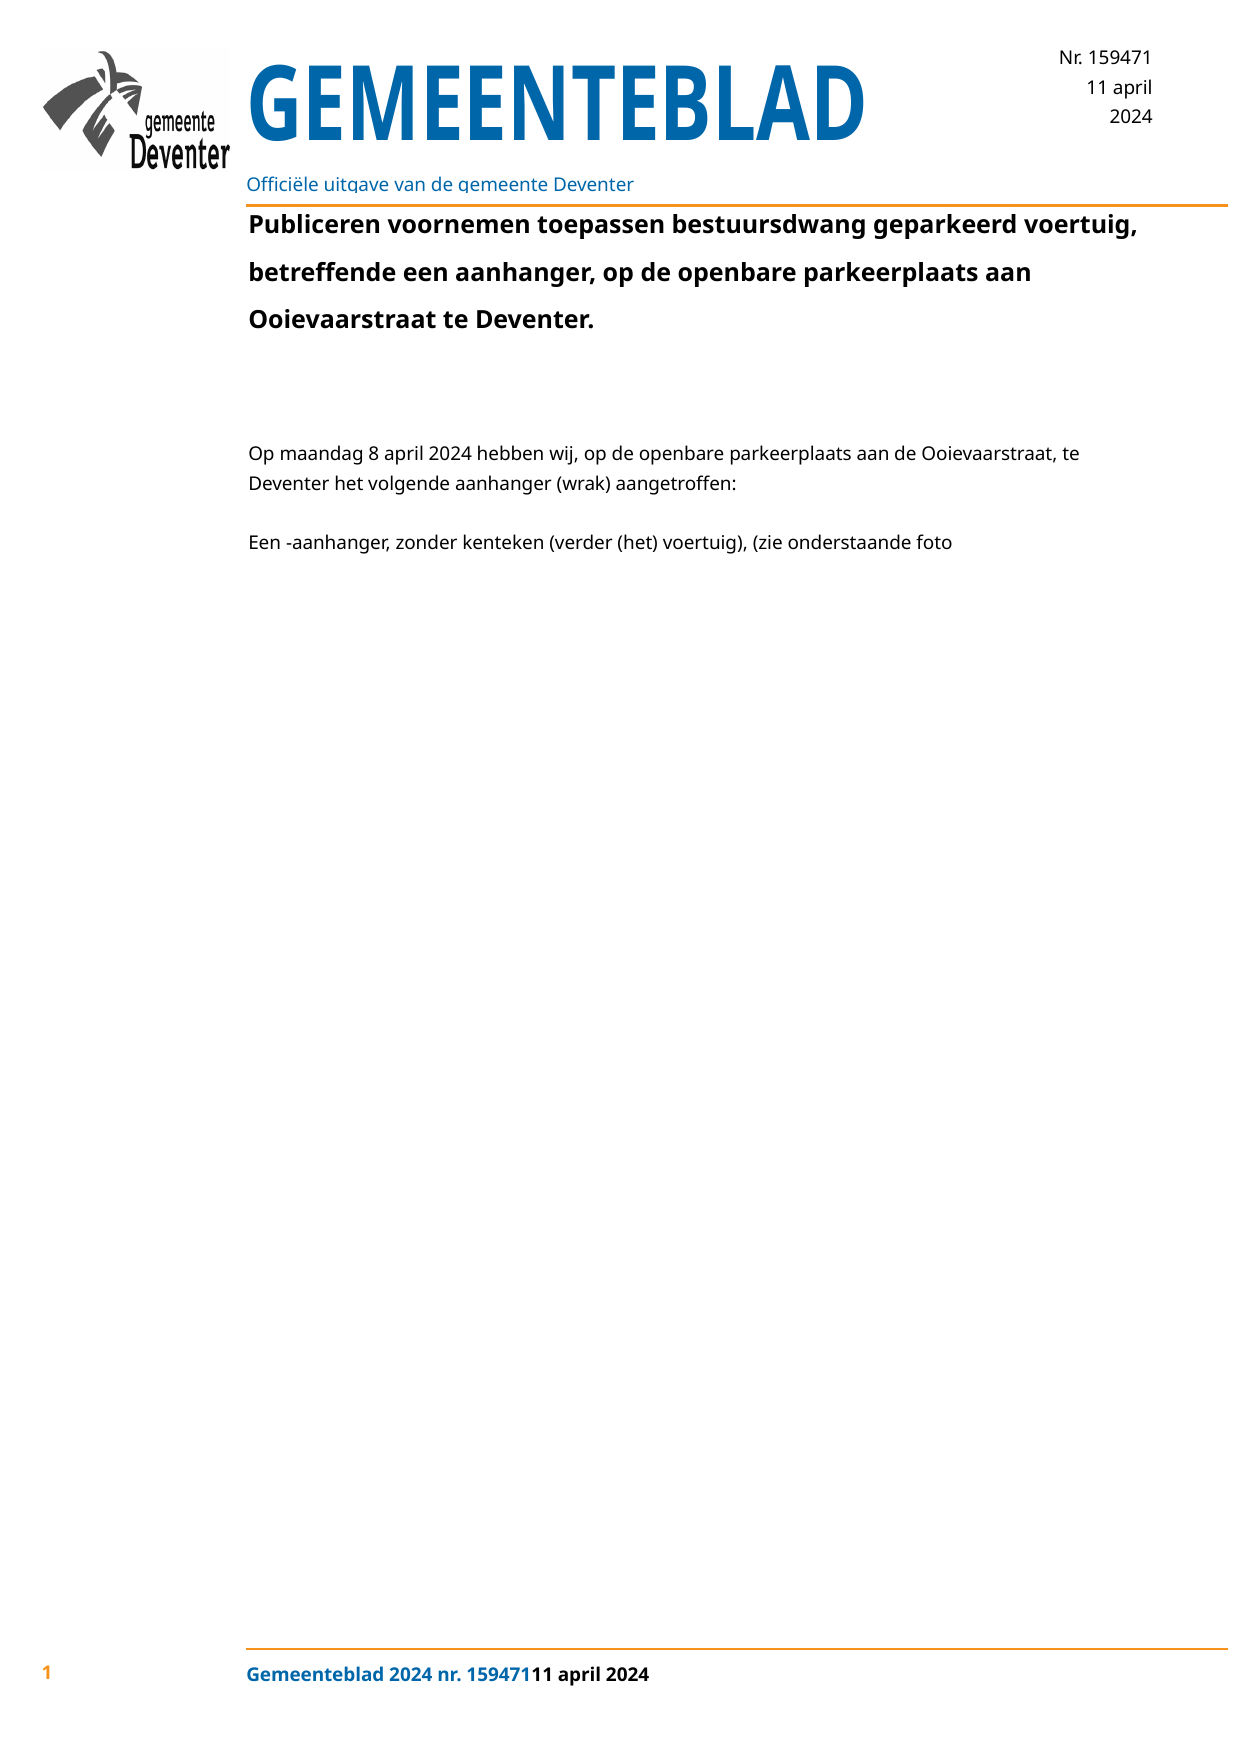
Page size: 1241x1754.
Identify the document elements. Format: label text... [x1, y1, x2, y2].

text Een -aanhanger, zonder kenteken (verder (het) voertuig), (zie onderstaande foto [248, 529, 1152, 555]
text Publiceren voornemen toepassen bestuursdwang geparkeerd voertuig, betreffende een aanhanger, op de openbare parkeerplaats aan Ooievaarstraat te Deventer. [248, 207, 1152, 336]
picture [41, 47, 231, 172]
text Op maandag 8 april 2024 hebben wij, op de openbare parkeerplaats aan de Ooievaarstraat, te Deventer het volgende aanhanger (wrak) aangetroffen: [248, 441, 1152, 496]
